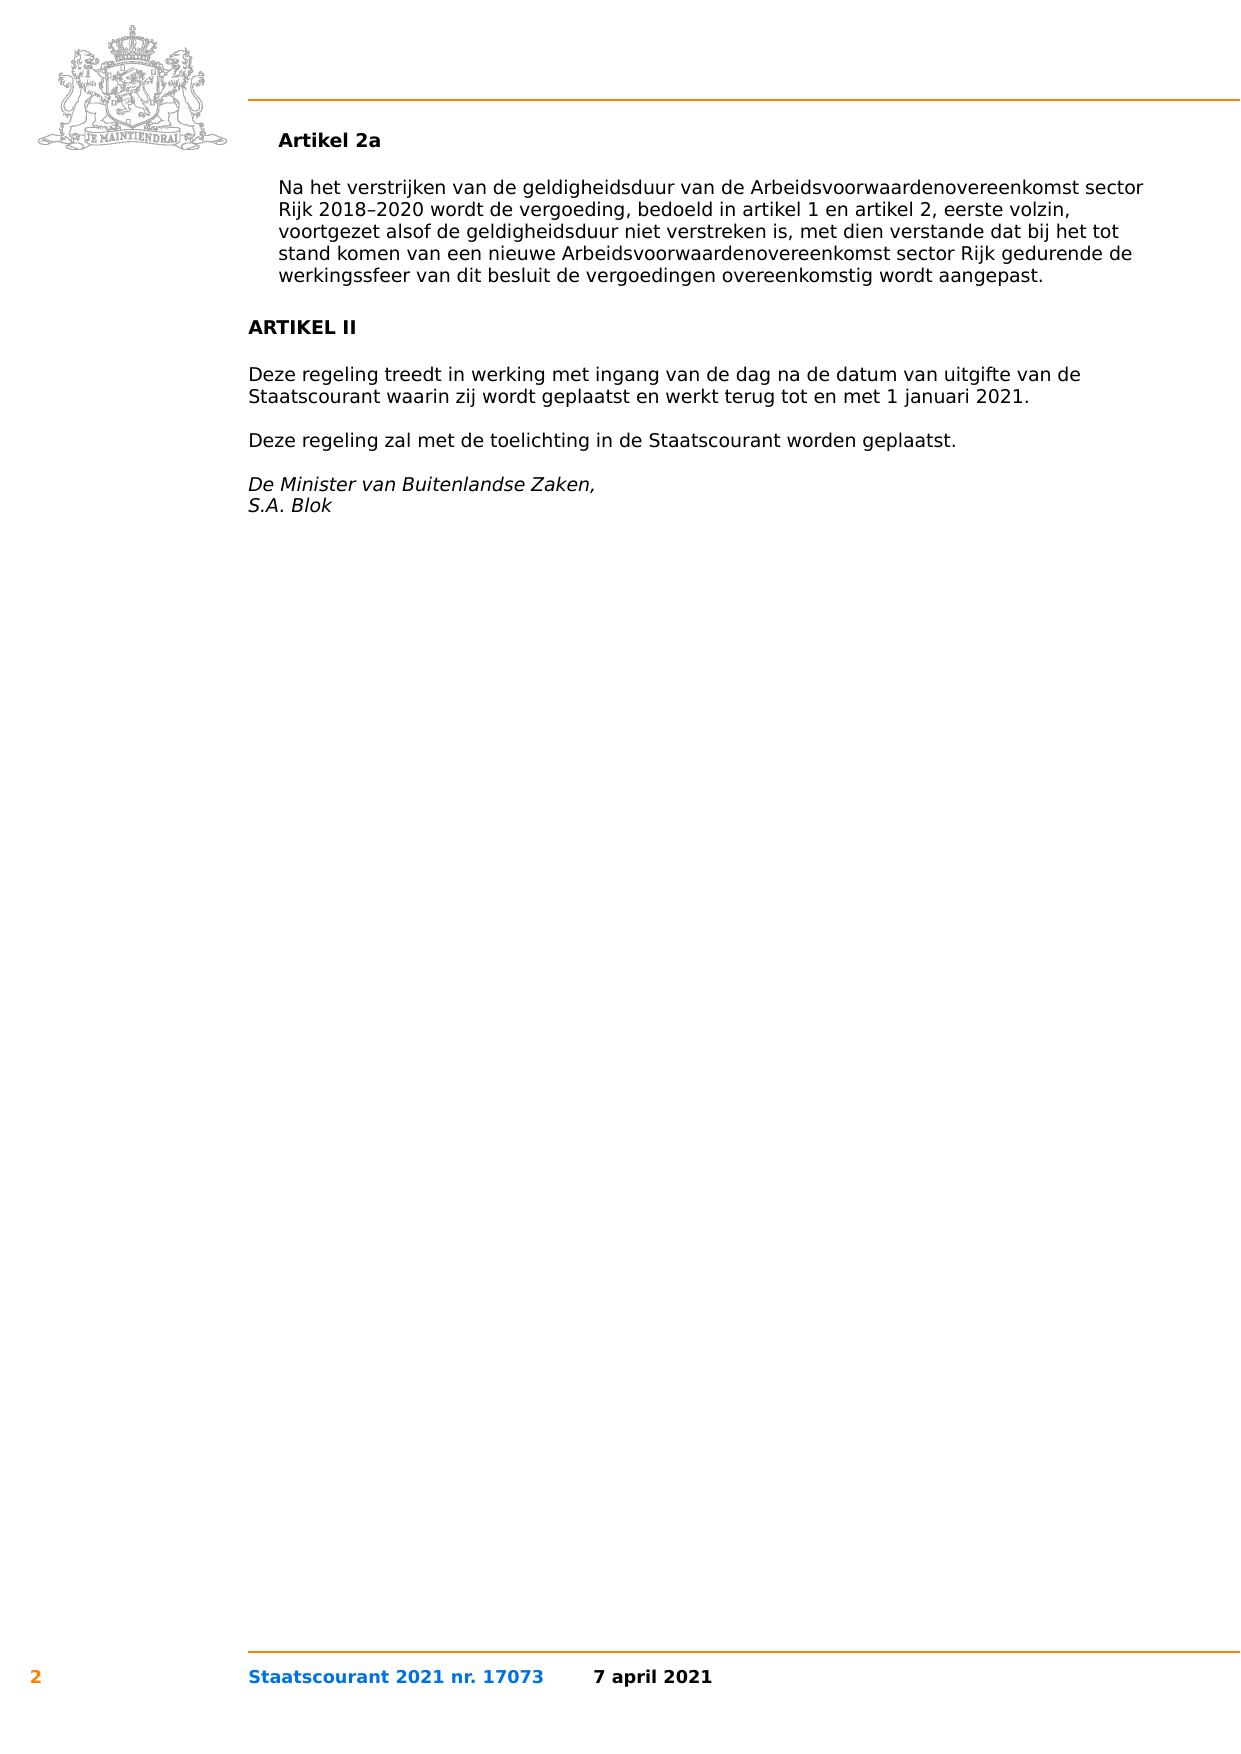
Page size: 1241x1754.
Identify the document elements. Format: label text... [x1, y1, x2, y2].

subtitle ARTIKEL II [248, 317, 1163, 339]
text Deze regeling zal met de toelichting in de Staatscourant worden geplaatst. [248, 429, 1163, 452]
text Na het verstrijken van de geldigheidsduur van de Arbeidsvoorwaardenovereenkomst sector Rijk 2018–2020 wordt de vergoeding, bedoeld in artikel 1 en artikel 2, eerste volzin, voortgezet alsof de geldigheidsduur niet verstreken is, met dien verstande dat bij het tot stand komen van een nieuwe Arbeidsvoorwaardenovereenkomst sector Rijk gedurende de werkingssfeer van dit besluit de vergoedingen overeenkomstig wordt aangepast. [278, 177, 1163, 287]
text De Minister van Buitenlandse Zaken, S.A. Blok [248, 473, 1163, 517]
picture [38, 25, 227, 150]
subtitle Artikel 2a [278, 130, 1163, 152]
text Deze regeling treedt in werking met ingang van de dag na de datum van uitgifte van de Staatscourant waarin zij wordt geplaatst en werkt terug tot en met 1 januari 2021. [248, 364, 1163, 408]
